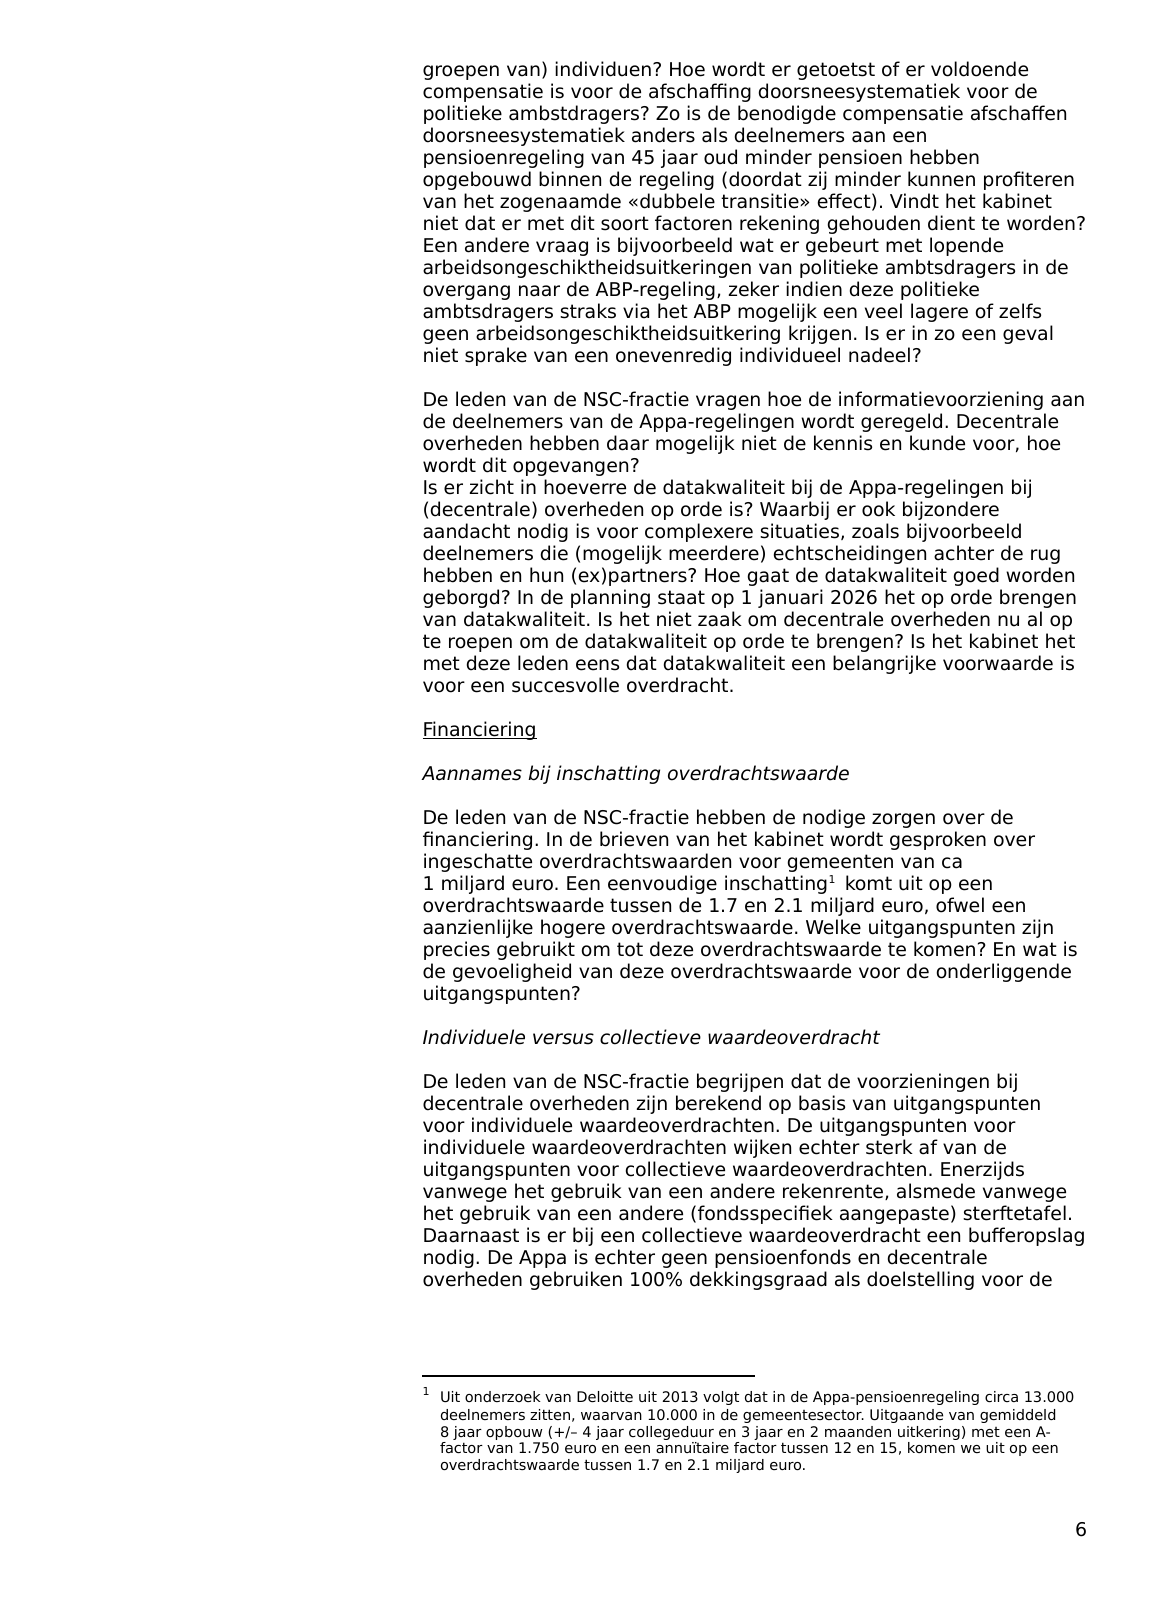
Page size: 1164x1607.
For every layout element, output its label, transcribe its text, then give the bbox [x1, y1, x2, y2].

text De leden van de NSC-fractie hebben de nodige zorgen over de financiering. In de brieven van het kabinet wordt gesproken over ingeschatte overdrachtswaarden voor gemeenten van ca 1 miljard euro. Een eenvoudige inschatting komt uit op een overdrachtswaarde tussen de 1.7 en 2.1 miljard euro, ofwel een aanzienlijke hogere overdrachtswaarde. Welke uitgangspunten zijn precies gebruikt om tot deze overdrachtswaarde te komen? En wat is de gevoeligheid van deze overdrachtswaarde voor de onderliggende uitgangspunten? [422, 807, 1087, 1005]
text Uit onderzoek van Deloitte uit 2013 volgt dat in de Appa-pensioenregeling circa 13.000 deelnemers zitten, waarvan 10.000 in de gemeentesector. Uitgaande van gemiddeld 8 jaar opbouw (+/– 4 jaar collegeduur en 3 jaar en 2 maanden uitkering) met een A-factor van 1.750 euro en een annuïtaire factor tussen 12 en 15, komen we uit op een overdrachtswaarde tussen 1.7 en 2.1 miljard euro. [422, 1385, 1087, 1474]
subtitle Aannames bij inschatting overdrachtswaarde [422, 763, 1087, 785]
text De leden van de NSC-fractie begrijpen dat de voorzieningen bij decentrale overheden zijn berekend op basis van uitgangspunten voor individuele waardeoverdrachten. De uitgangspunten voor individuele waardeoverdrachten wijken echter sterk af van de uitgangspunten voor collectieve waardeoverdrachten. Enerzijds vanwege het gebruik van een andere rekenrente, alsmede vanwege het gebruik van een andere (fondsspecifiek aangepaste) sterftetafel. Daarnaast is er bij een collectieve waardeoverdracht een bufferopslag nodig. De Appa is echter geen pensioenfonds en decentrale overheden gebruiken 100% dekkingsgraad als doelstelling voor de [422, 1071, 1087, 1291]
text Is er zicht in hoeverre de datakwaliteit bij de Appa-regelingen bij (decentrale) overheden op orde is? Waarbij er ook bijzondere aandacht nodig is voor complexere situaties, zoals bijvoorbeeld deelnemers die (mogelijk meerdere) echtscheidingen achter de rug hebben en hun (ex)partners? Hoe gaat de datakwaliteit goed worden geborgd? In de planning staat op 1 januari 2026 het op orde brengen van datakwaliteit. Is het niet zaak om decentrale overheden nu al op te roepen om de datakwaliteit op orde te brengen? Is het kabinet het met deze leden eens dat datakwaliteit een belangrijke voorwaarde is voor een succesvolle overdracht. [422, 477, 1087, 697]
subtitle Financiering [422, 719, 1087, 741]
subtitle Individuele versus collectieve waardeoverdracht [422, 1027, 1087, 1049]
text groepen van) individuen? Hoe wordt er getoetst of er voldoende compensatie is voor de afschaffing doorsneesystematiek voor de politieke ambstdragers? Zo is de benodigde compensatie afschaffen doorsneesystematiek anders als deelnemers aan een pensioenregeling van 45 jaar oud minder pensioen hebben opgebouwd binnen de regeling (doordat zij minder kunnen profiteren van het zogenaamde «dubbele transitie» effect). Vindt het kabinet niet dat er met dit soort factoren rekening gehouden dient te worden? Een andere vraag is bijvoorbeeld wat er gebeurt met lopende arbeidsongeschiktheidsuitkeringen van politieke ambtsdragers in de overgang naar de ABP-regeling, zeker indien deze politieke ambtsdragers straks via het ABP mogelijk een veel lagere of zelfs geen arbeidsongeschiktheidsuitkering krijgen. Is er in zo een geval niet sprake van een onevenredig individueel nadeel? [422, 59, 1087, 367]
text De leden van de NSC-fractie vragen hoe de informatievoorziening aan de deelnemers van de Appa-regelingen wordt geregeld. Decentrale overheden hebben daar mogelijk niet de kennis en kunde voor, hoe wordt dit opgevangen? [422, 389, 1087, 477]
